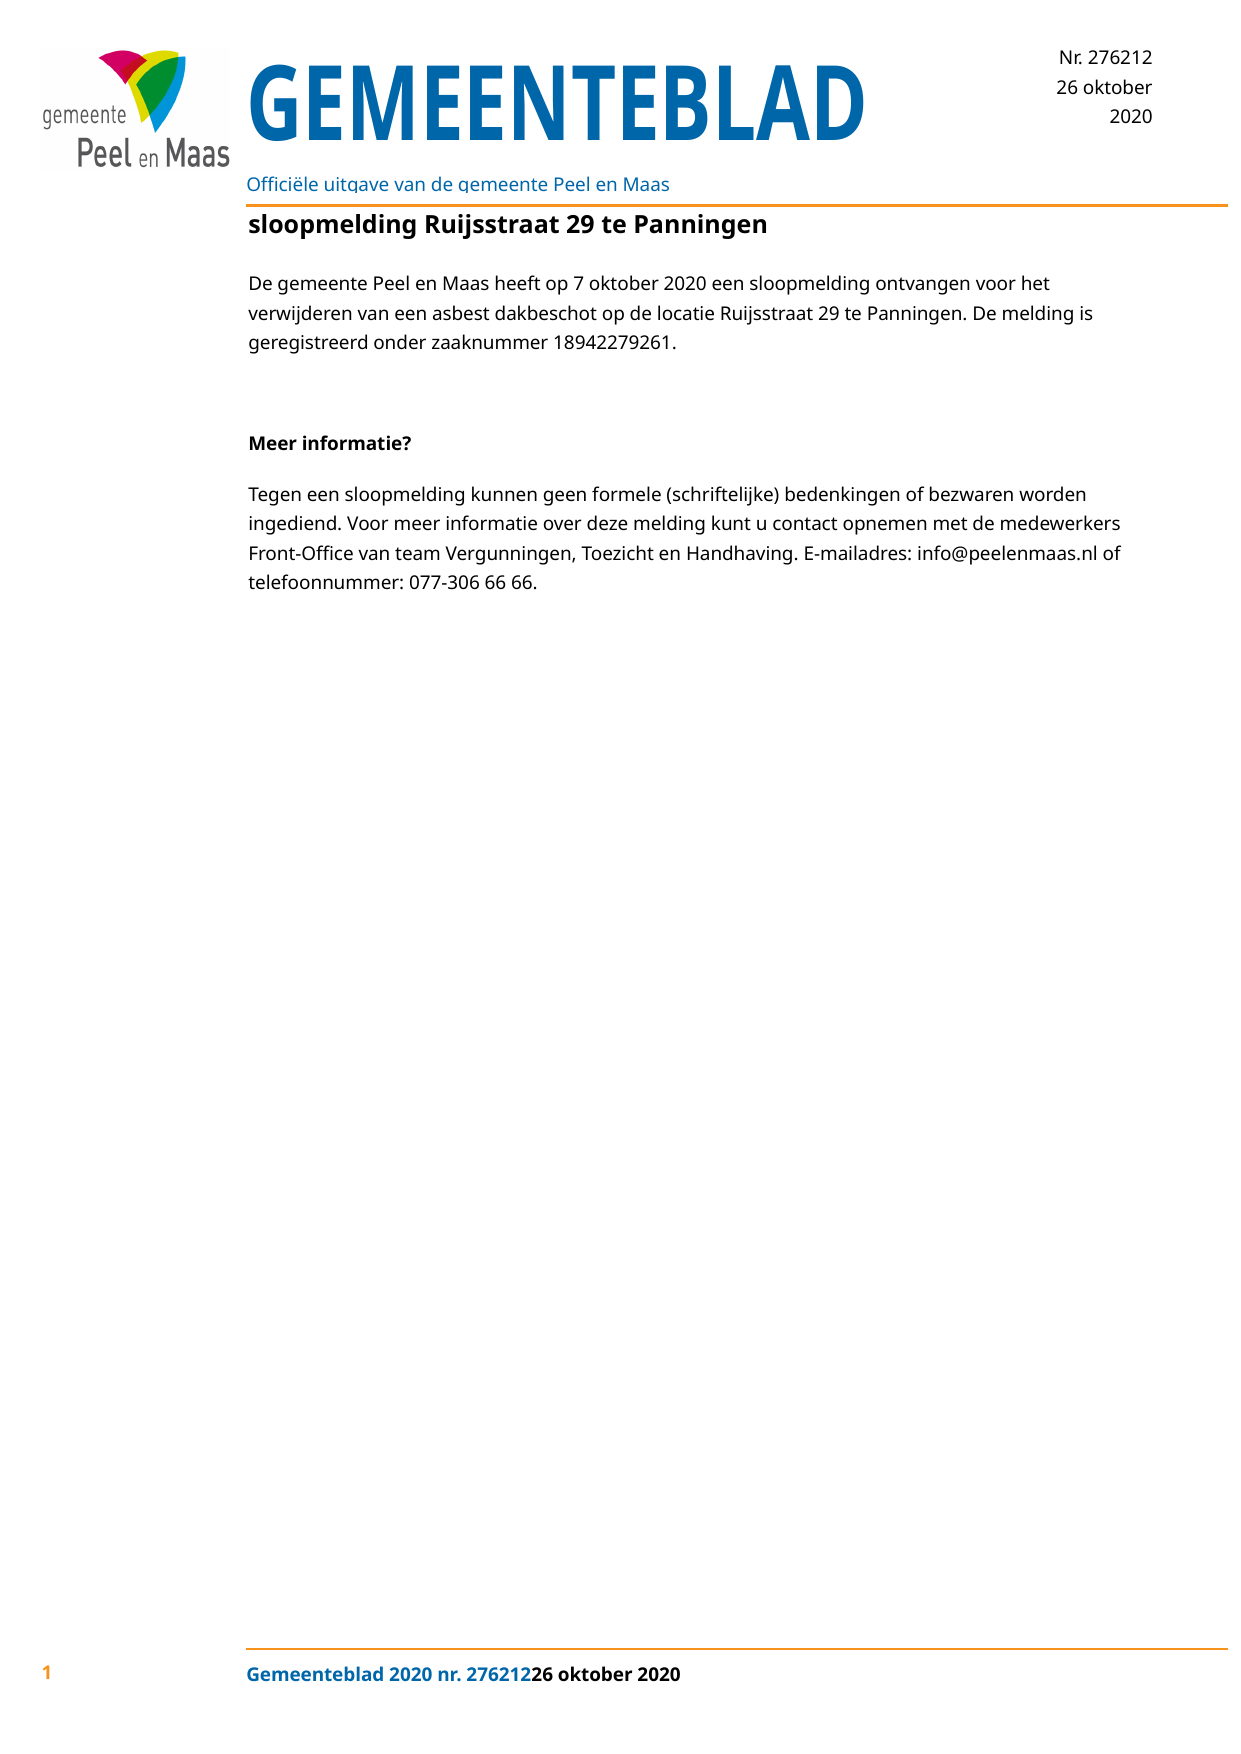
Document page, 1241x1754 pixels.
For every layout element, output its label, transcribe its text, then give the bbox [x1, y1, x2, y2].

text Tegen een sloopmelding kunnen geen formele (schriftelijke) bedenkingen of bezwaren worden ingediend. Voor meer informatie over deze melding kunt u contact opnemen met de medewerkers Front-Office van team Vergunningen, Toezicht en Handhaving. E-mailadres: info@peelenmaas.nl of telefoonnummer: 077-306 66 66. [248, 481, 1152, 595]
text De gemeente Peel en Maas heeft op 7 oktober 2020 een sloopmelding ontvangen voor het verwijderen van een asbest dakbeschot op de locatie Ruijsstraat 29 te Panningen. De melding is geregistreerd onder zaaknummer 18942279261. [248, 270, 1152, 355]
picture [41, 47, 231, 172]
text sloopmelding Ruijsstraat 29 te Panningen [248, 207, 1152, 241]
text Meer informatie? [248, 430, 1152, 456]
